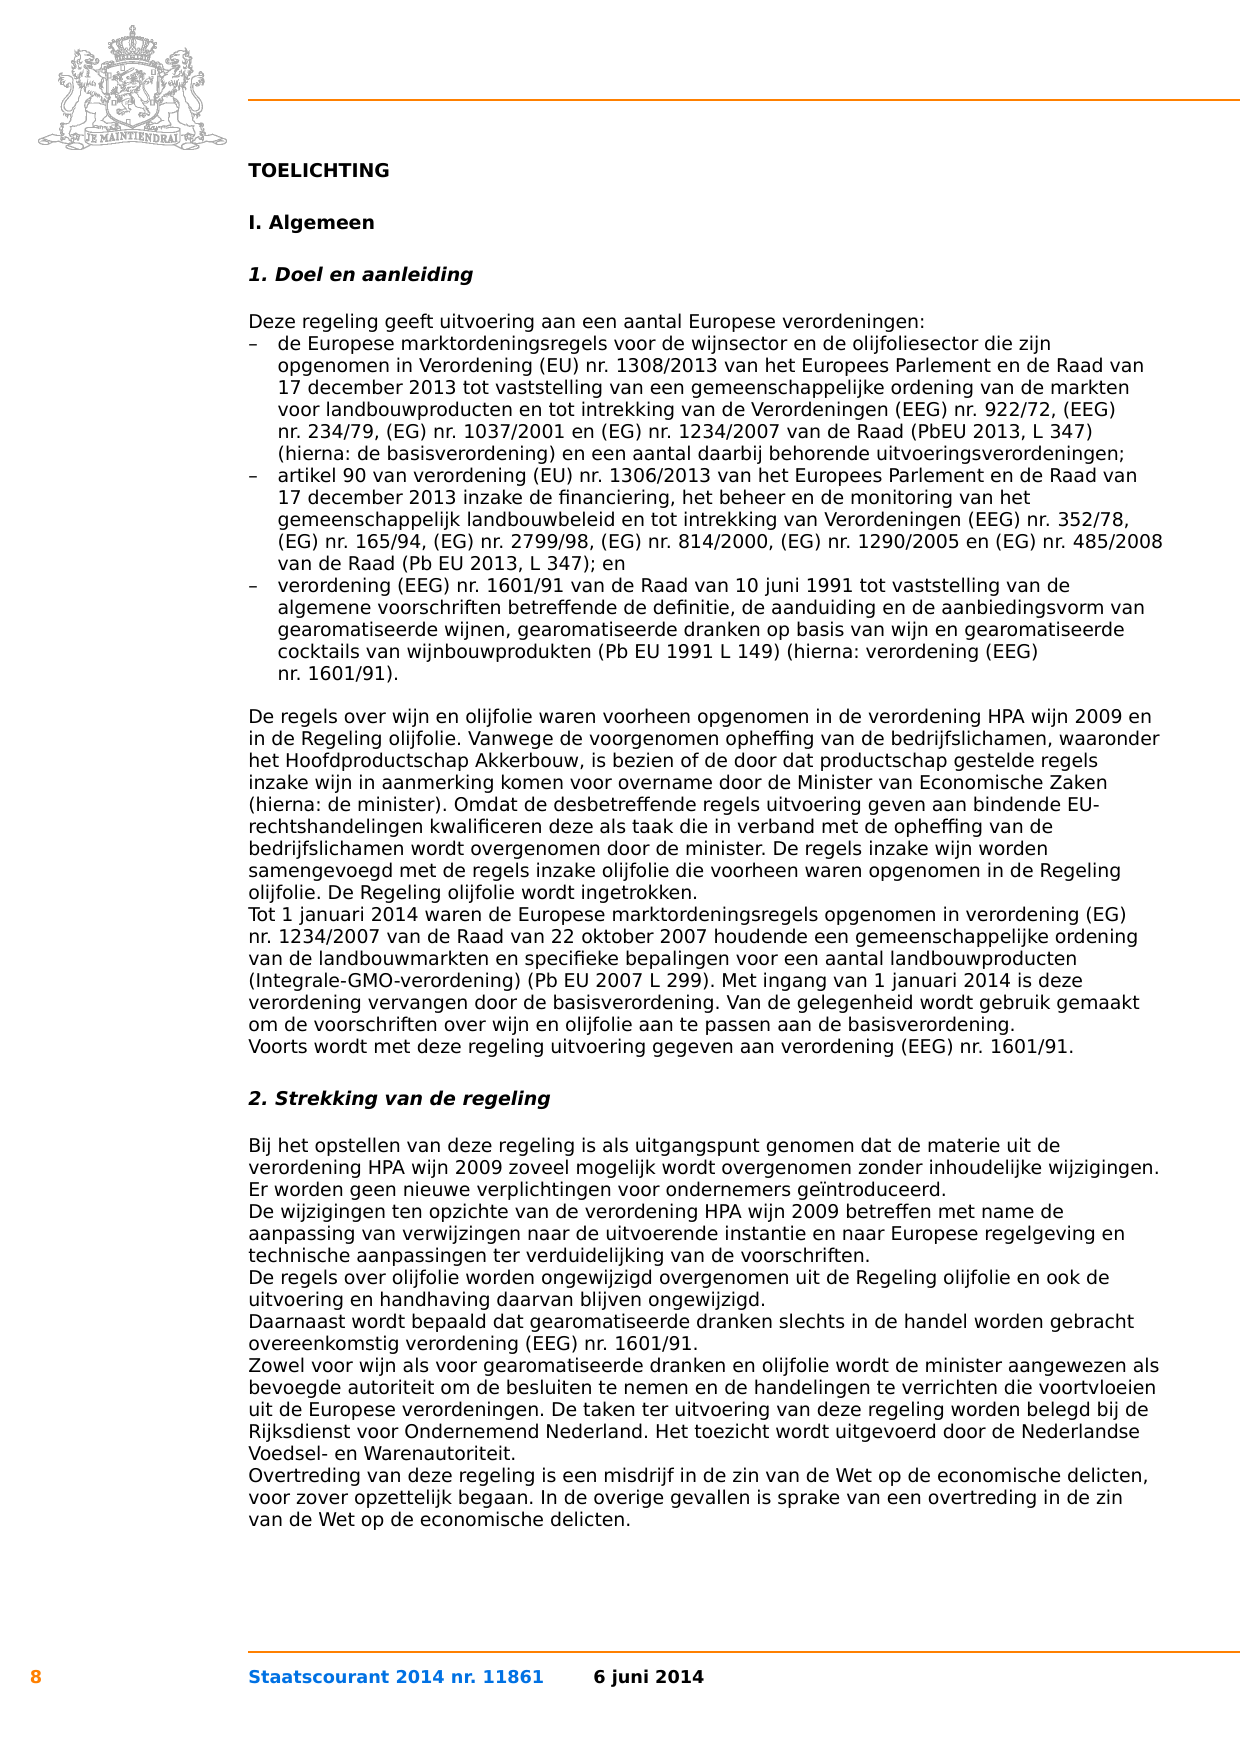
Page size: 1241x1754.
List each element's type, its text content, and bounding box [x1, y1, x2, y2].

text – artikel 90 van verordening (EU) nr. 1306/2013 van het Europees Parlement en de Raad van 17 december 2013 inzake de financiering, het beheer en de monitoring van het gemeenschappelijk landbouwbeleid en tot intrekking van Verordeningen (EEG) nr. 352/78, (EG) nr. 165/94, (EG) nr. 2799/98, (EG) nr. 814/2000, (EG) nr. 1290/2005 en (EG) nr. 485/2008 van de Raad (Pb EU 2013, L 347); en [248, 465, 1163, 574]
text Bij het opstellen van deze regeling is als uitgangspunt genomen dat de materie uit de verordening HPA wijn 2009 zoveel mogelijk wordt overgenomen zonder inhoudelijke wijzigingen. Er worden geen nieuwe verplichtingen voor ondernemers geïntroduceerd. [248, 1135, 1163, 1201]
subtitle 2. Strekking van de regeling [248, 1088, 1163, 1110]
text Daarnaast wordt bepaald dat gearomatiseerde dranken slechts in de handel worden gebracht overeenkomstig verordening (EEG) nr. 1601/91. [248, 1311, 1163, 1355]
text Tot 1 januari 2014 waren de Europese marktordeningsregels opgenomen in verordening (EG) nr. 1234/2007 van de Raad van 22 oktober 2007 houdende een gemeenschappelijke ordening van de landbouwmarkten en specifieke bepalingen voor een aantal landbouwproducten (Integrale-GMO-verordening) (Pb EU 2007 L 299). Met ingang van 1 januari 2014 is deze verordening vervangen door de basisverordening. Van de gelegenheid wordt gebruik gemaakt om de voorschriften over wijn en olijfolie aan te passen aan de basisverordening. [248, 904, 1163, 1036]
text De regels over wijn en olijfolie waren voorheen opgenomen in de verordening HPA wijn 2009 en in de Regeling olijfolie. Vanwege de voorgenomen opheffing van de bedrijfslichamen, waaronder het Hoofdproductschap Akkerbouw, is bezien of de door dat productschap gestelde regels inzake wijn in aanmerking komen voor overname door de Minister van Economische Zaken (hierna: de minister). Omdat de desbetreffende regels uitvoering geven aan bindende EU-rechtshandelingen kwalificeren deze als taak die in verband met de opheffing van de bedrijfslichamen wordt overgenomen door de minister. De regels inzake wijn worden samengevoegd met de regels inzake olijfolie die voorheen waren opgenomen in de Regeling olijfolie. De Regeling olijfolie wordt ingetrokken. [248, 706, 1163, 904]
text De wijzigingen ten opzichte van de verordening HPA wijn 2009 betreffen met name de aanpassing van verwijzingen naar de uitvoerende instantie en naar Europese regelgeving en technische aanpassingen ter verduidelijking van de voorschriften. [248, 1201, 1163, 1267]
text Voorts wordt met deze regeling uitvoering gegeven aan verordening (EEG) nr. 1601/91. [248, 1036, 1163, 1058]
text Deze regeling geeft uitvoering aan een aantal Europese verordeningen: [248, 311, 1163, 333]
text De regels over olijfolie worden ongewijzigd overgenomen uit de Regeling olijfolie en ook de uitvoering en handhaving daarvan blijven ongewijzigd. [248, 1267, 1163, 1311]
picture [38, 25, 227, 150]
subtitle TOELICHTING [248, 160, 1163, 182]
text Zowel voor wijn als voor gearomatiseerde dranken en olijfolie wordt de minister aangewezen als bevoegde autoriteit om de besluiten te nemen en de handelingen te verrichten die voortvloeien uit de Europese verordeningen. De taken ter uitvoering van deze regeling worden belegd bij de Rijksdienst voor Ondernemend Nederland. Het toezicht wordt uitgevoerd door de Nederlandse Voedsel- en Warenautoriteit. [248, 1355, 1163, 1465]
text – de Europese marktordeningsregels voor de wijnsector en de olijfoliesector die zijn opgenomen in Verordening (EU) nr. 1308/2013 van het Europees Parlement en de Raad van 17 december 2013 tot vaststelling van een gemeenschappelijke ordening van de markten voor landbouwproducten en tot intrekking van de Verordeningen (EEG) nr. 922/72, (EEG) nr. 234/79, (EG) nr. 1037/2001 en (EG) nr. 1234/2007 van de Raad (PbEU 2013, L 347) (hierna: de basisverordening) en een aantal daarbij behorende uitvoeringsverordeningen; [248, 333, 1163, 465]
subtitle I. Algemeen [248, 212, 1163, 234]
text – verordening (EEG) nr. 1601/91 van de Raad van 10 juni 1991 tot vaststelling van de algemene voorschriften betreffende de definitie, de aanduiding en de aanbiedingsvorm van gearomatiseerde wijnen, gearomatiseerde dranken op basis van wijn en gearomatiseerde cocktails van wijnbouwprodukten (Pb EU 1991 L 149) (hierna: verordening (EEG) nr. 1601/91). [248, 574, 1163, 684]
subtitle 1. Doel en aanleiding [248, 264, 1163, 286]
text Overtreding van deze regeling is een misdrijf in de zin van de Wet op de economische delicten, voor zover opzettelijk begaan. In de overige gevallen is sprake van een overtreding in de zin van de Wet op de economische delicten. [248, 1465, 1163, 1531]
